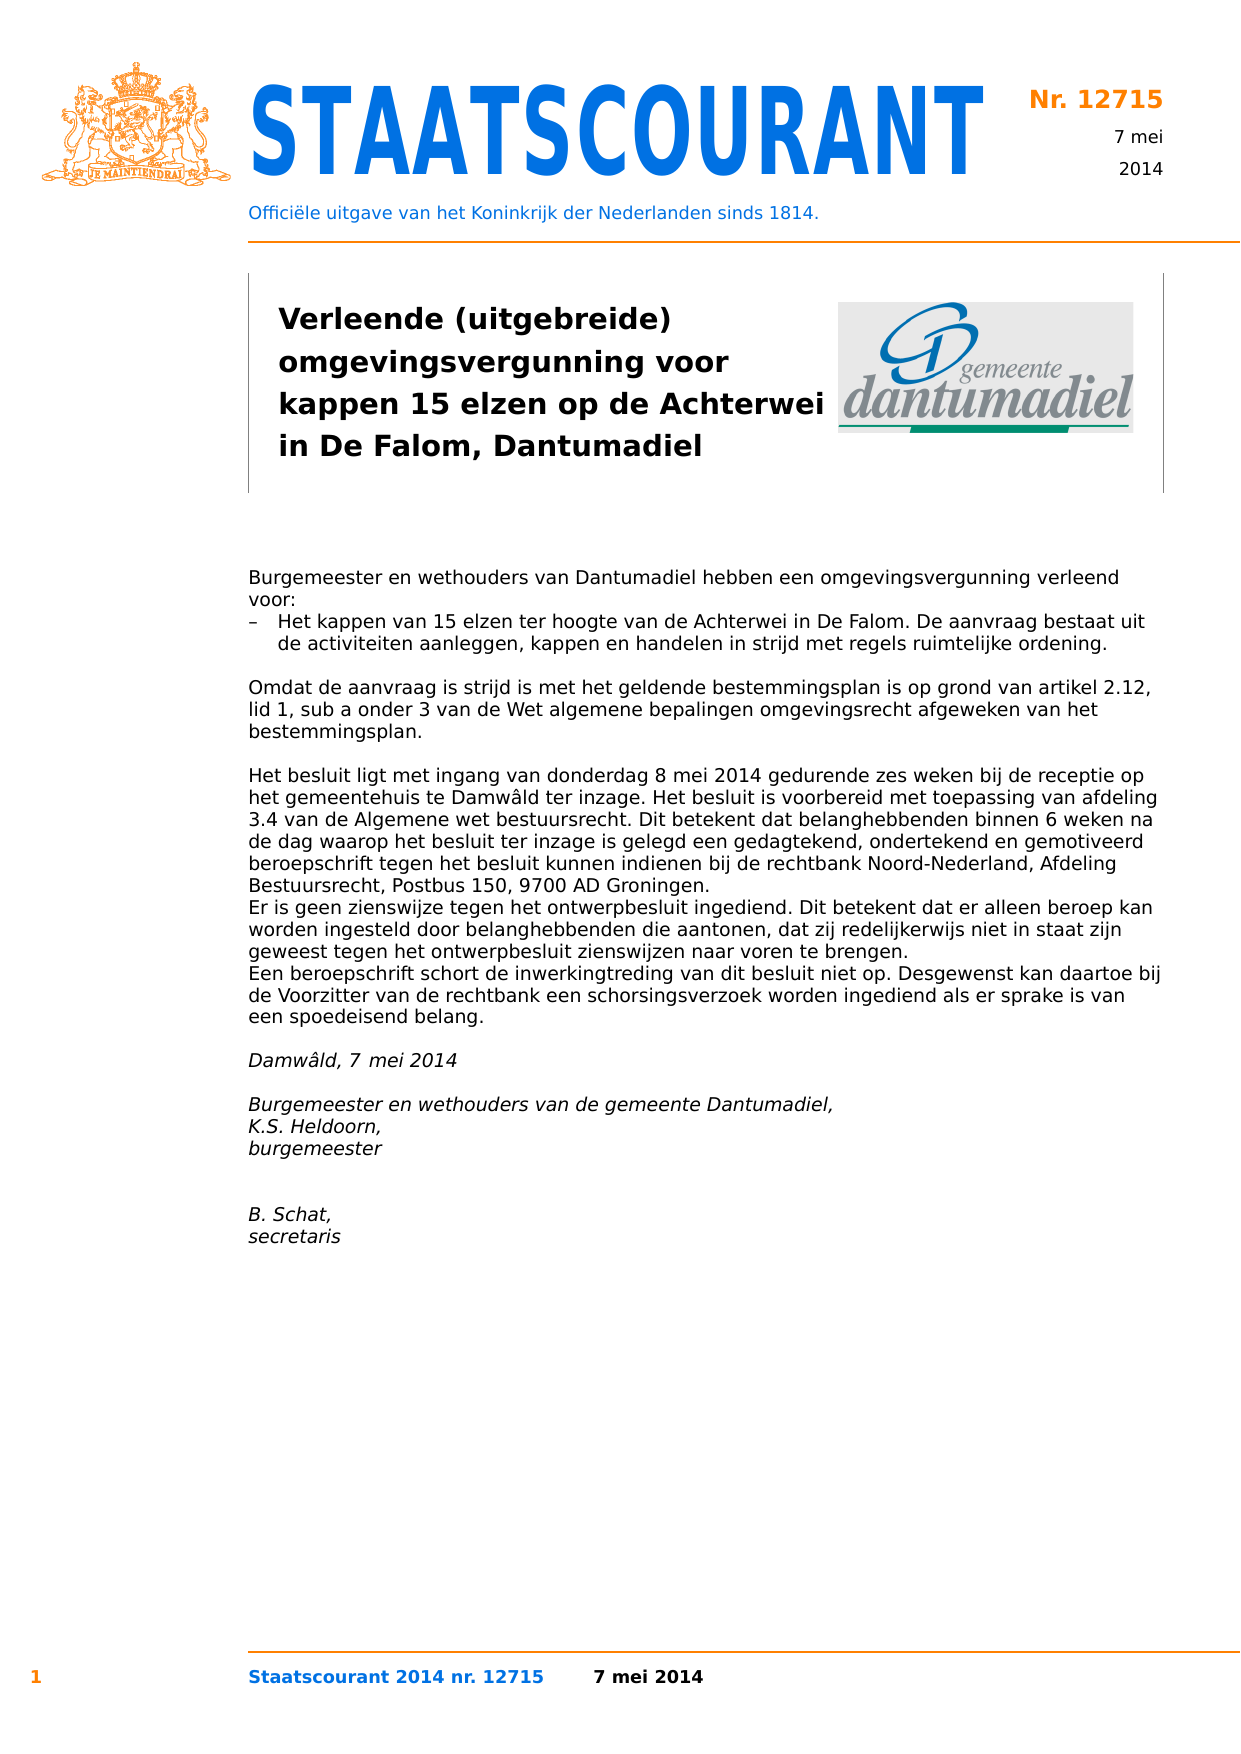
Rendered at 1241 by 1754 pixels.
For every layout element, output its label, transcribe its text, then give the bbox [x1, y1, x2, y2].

text Het besluit ligt met ingang van donderdag 8 mei 2014 gedurende zes weken bij de receptie op het gemeentehuis te Damwâld ter inzage. Het besluit is voorbereid met toepassing van afdeling 3.4 van de Algemene wet bestuursrecht. Dit betekent dat belanghebbenden binnen 6 weken na de dag waarop het besluit ter inzage is gelegd een gedagtekend, ondertekend en gemotiveerd beroepschrift tegen het besluit kunnen indienen bij de rechtbank Noord-Nederland, Afdeling Bestuursrecht, Postbus 150, 9700 AD Groningen. [248, 765, 1163, 897]
table_header Nr. 12715 [998, 62, 1240, 121]
text Burgemeester en wethouders van Dantumadiel hebben een omgevingsvergunning verleend voor: [248, 567, 1163, 611]
picture [838, 302, 1134, 433]
picture [41, 62, 231, 186]
text B. Schat, secretaris [248, 1182, 1163, 1248]
subtitle Verleende (uitgebreide) omgevingsvergunning voor kappen 15 elzen op de Achterwei in De Falom, Dantumadiel [249, 273, 1163, 493]
text Burgemeester en wethouders van de gemeente Dantumadiel, K.S. Heldoorn, burgemeester [248, 1094, 1163, 1160]
text Omdat de aanvraag is strijd is met het geldende bestemmingsplan is op grond van artikel 2.12, lid 1, sub a onder 3 van de Wet algemene bepalingen omgevingsrecht afgeweken van het bestemmingsplan. [248, 677, 1163, 743]
text Damwâld, 7 mei 2014 [248, 1050, 1163, 1072]
table_cell 2014 [998, 153, 1240, 203]
table_cell 7 mei [998, 121, 1240, 153]
text Een beroepschrift schort de inwerkingtreding van dit besluit niet op. Desgewenst kan daartoe bij de Voorzitter van de rechtbank een schorsingsverzoek worden ingediend als er sprake is van een spoedeisend belang. [248, 962, 1163, 1028]
table_header STAATSCOURANT [248, 62, 998, 203]
text – Het kappen van 15 elzen ter hoogte van de Achterwei in De Falom. De aanvraag bestaat uit de activiteiten aanleggen, kappen en handelen in strijd met regels ruimtelijke ordening. [248, 611, 1163, 655]
table_cell Officiële uitgave van het Koninkrijk der Nederlanden sinds 1814. [248, 203, 1240, 241]
table_header [25, 62, 248, 241]
text Er is geen zienswijze tegen het ontwerpbesluit ingediend. Dit betekent dat er alleen beroep kan worden ingesteld door belanghebbenden die aantonen, dat zij redelijkerwijs niet in staat zijn geweest tegen het ontwerpbesluit zienswijzen naar voren te brengen. [248, 897, 1163, 962]
